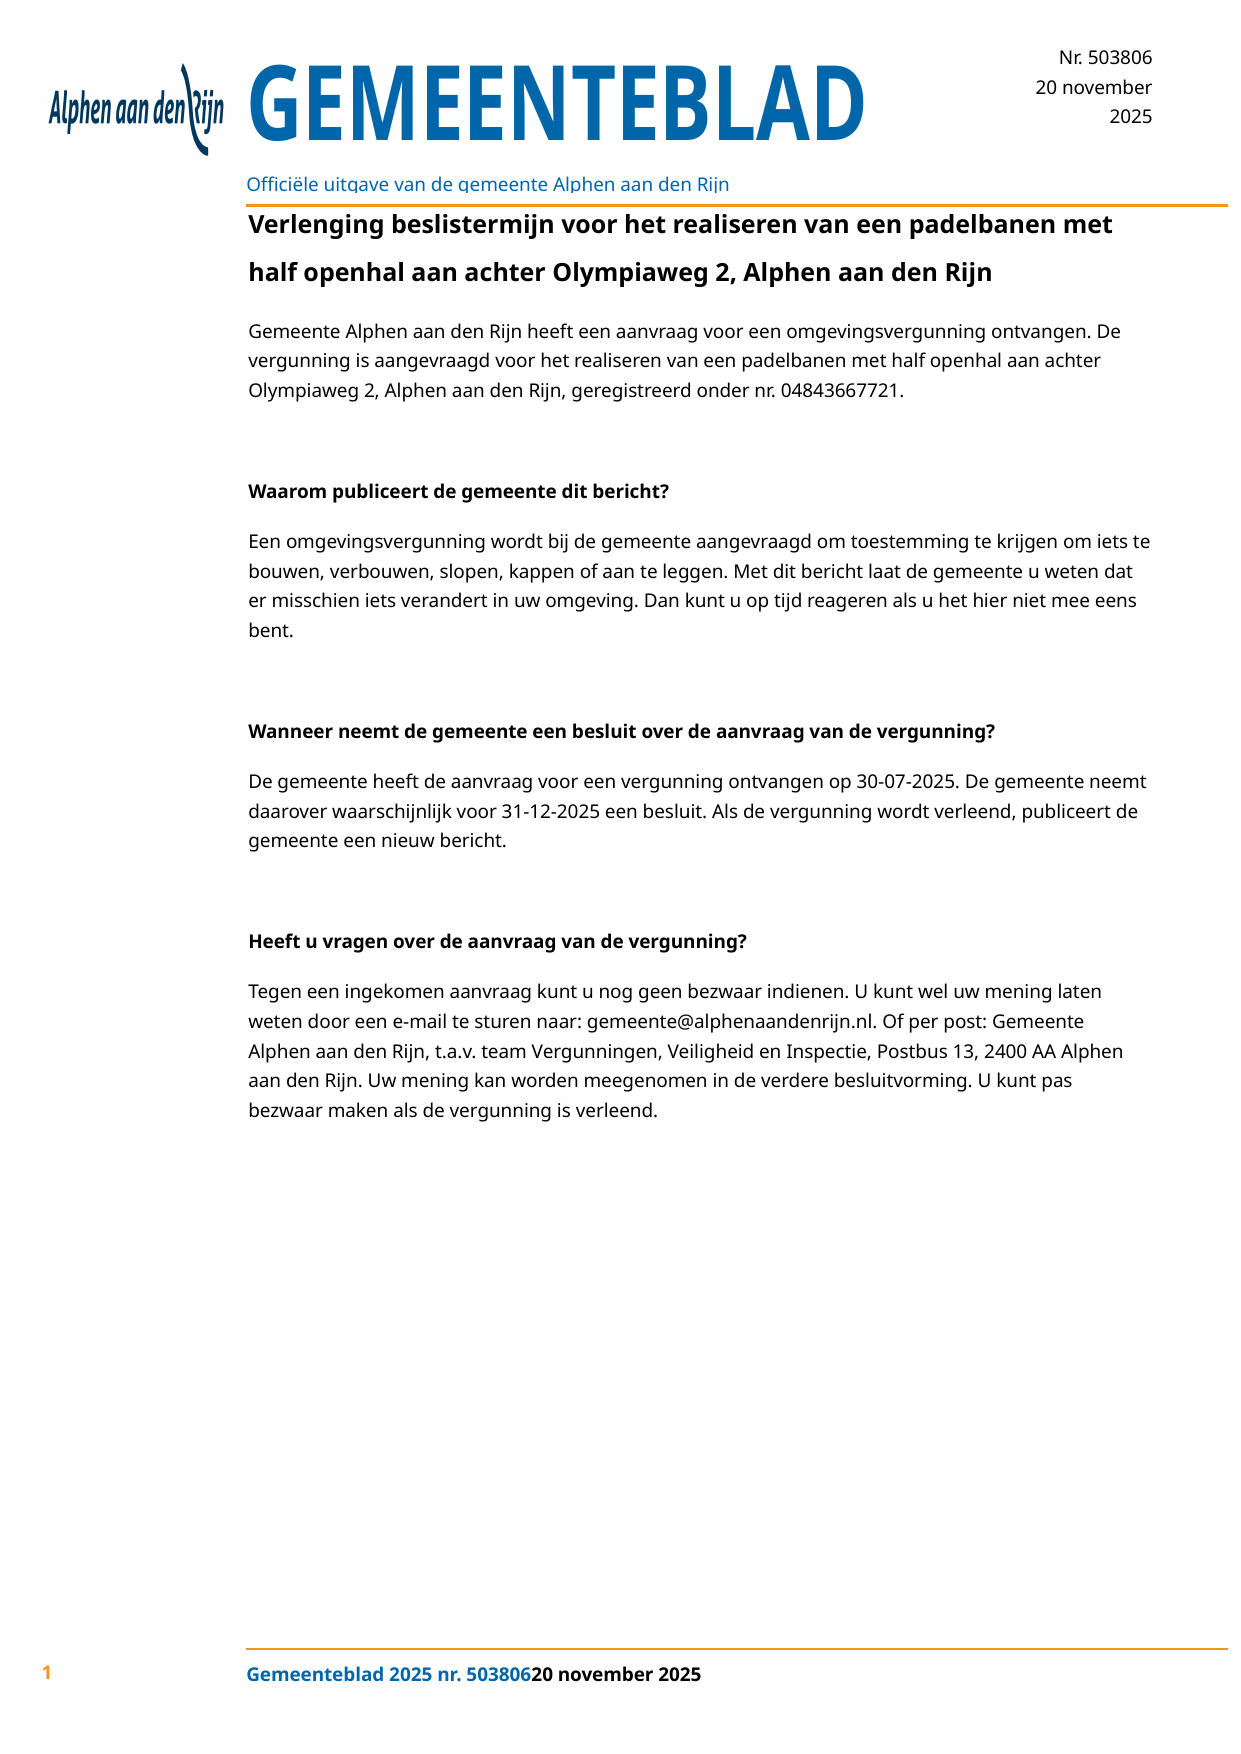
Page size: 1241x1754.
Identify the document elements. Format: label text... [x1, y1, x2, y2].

text De gemeente heeft de aanvraag voor een vergunning ontvangen op 30-07-2025. De gemeente neemt daarover waarschijnlijk voor 31-12-2025 een besluit. Als de vergunning wordt verleend, publiceert de gemeente een nieuw bericht. [248, 768, 1152, 853]
text Tegen een ingekomen aanvraag kunt u nog geen bezwaar indienen. U kunt wel uw mening laten weten door een e-mail te sturen naar: gemeente@alphenaandenrijn.nl. Of per post: Gemeente Alphen aan den Rijn, t.a.v. team Vergunningen, Veiligheid en Inspectie, Postbus 13, 2400 AA Alphen aan den Rijn. Uw mening kan worden meegenomen in de verdere besluitvorming. U kunt pas bezwaar maken als de vergunning is verleend. [248, 979, 1152, 1123]
text Verlenging beslistermijn voor het realiseren van een padelbanen met half openhal aan achter Olympiaweg 2, Alphen aan den Rijn [248, 207, 1152, 288]
text Een omgevingsvergunning wordt bij de gemeente aangevraagd om toestemming te krijgen om iets te bouwen, verbouwen, slopen, kappen of aan te leggen. Met dit bericht laat de gemeente u weten dat er misschien iets verandert in uw omgeving. Dan kunt u op tijd reageren als u het hier niet mee eens bent. [248, 528, 1152, 643]
text Waarom publiceert de gemeente dit bericht? [248, 478, 1152, 504]
picture [41, 47, 231, 172]
text Wanneer neemt de gemeente een besluit over de aanvraag van de vergunning? [248, 718, 1152, 744]
text Gemeente Alphen aan den Rijn heeft een aanvraag voor een omgevingsvergunning ontvangen. De vergunning is aangevraagd voor het realiseren van een padelbanen met half openhal aan achter Olympiaweg 2, Alphen aan den Rijn, geregistreerd onder nr. 04843667721. [248, 318, 1152, 403]
text Heeft u vragen over de aanvraag van de vergunning? [248, 928, 1152, 954]
